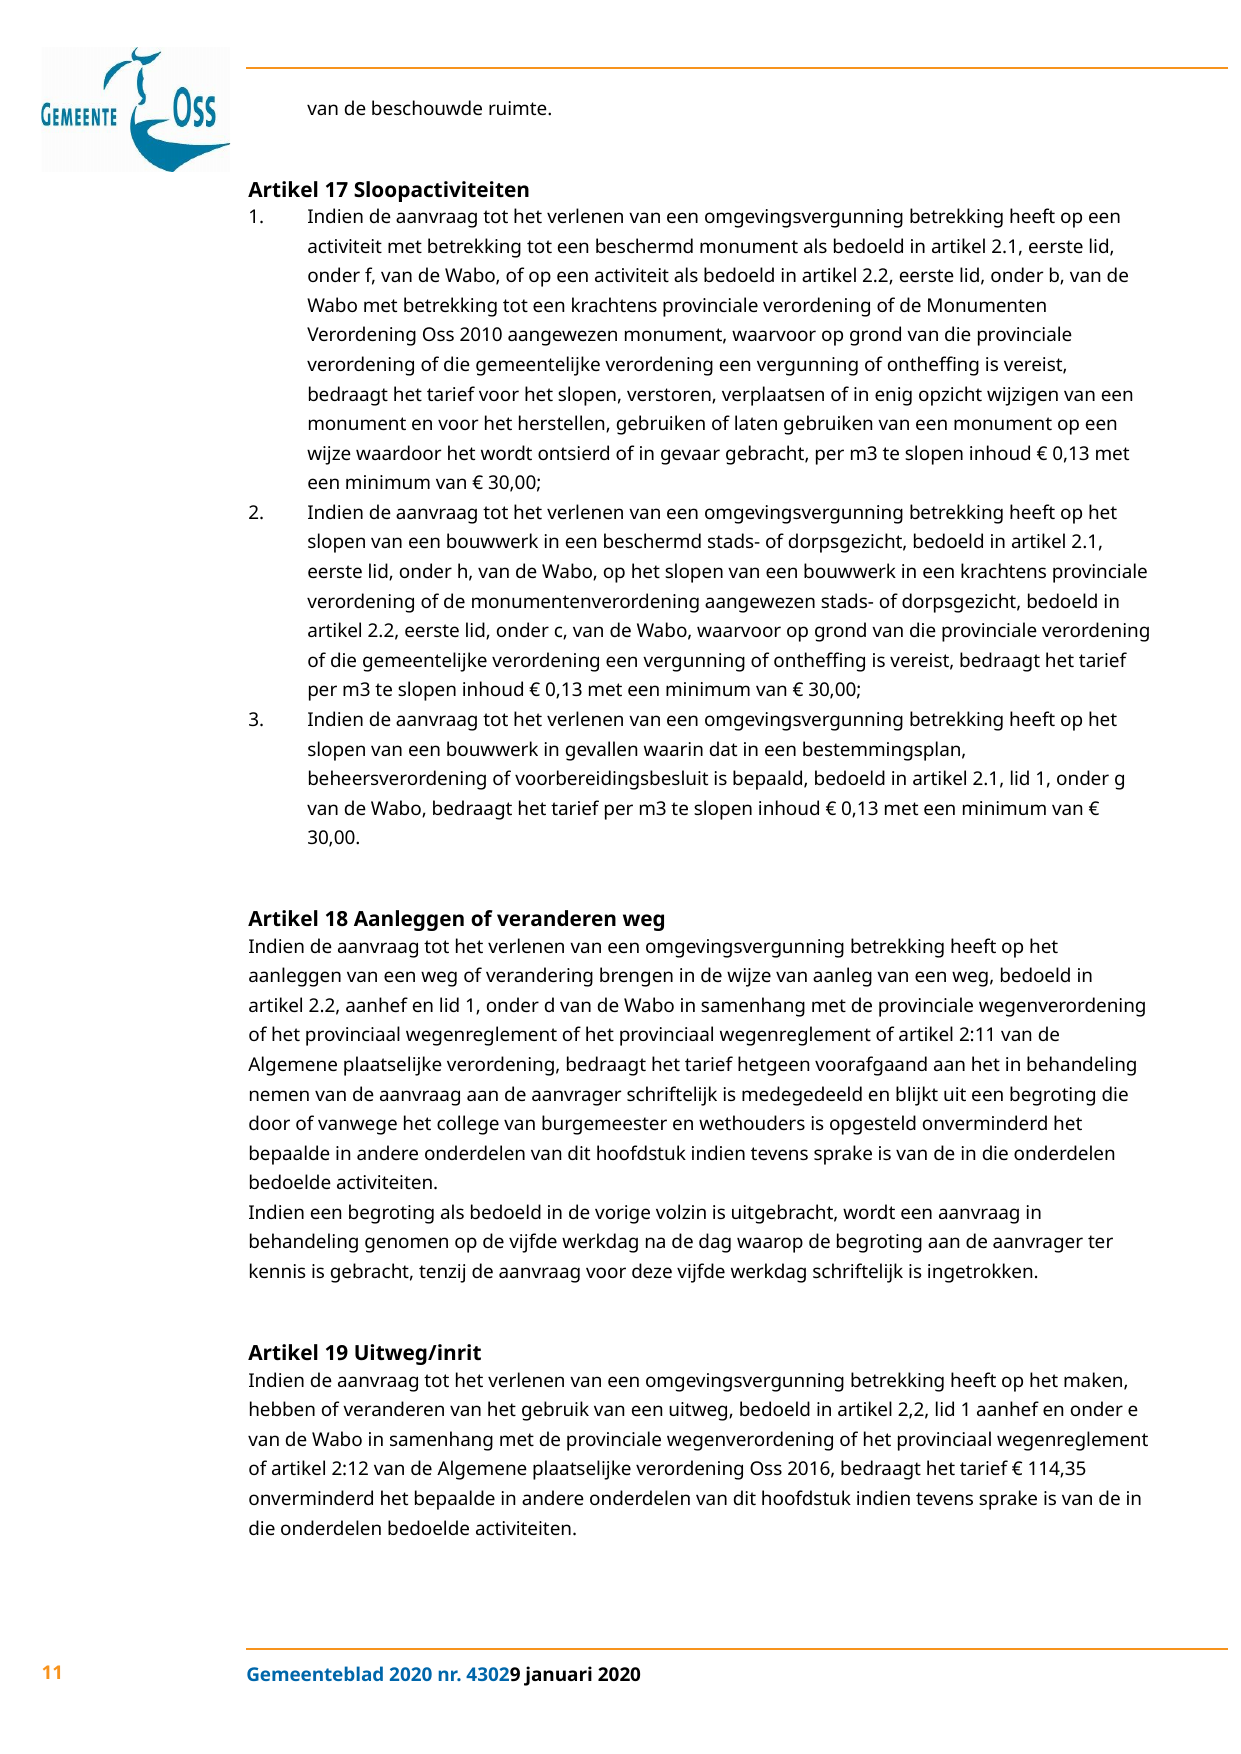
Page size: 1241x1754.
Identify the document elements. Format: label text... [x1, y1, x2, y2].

list van de beschouwde ruimte. [248, 95, 1152, 121]
list Indien de aanvraag tot het verlenen van een omgevingsvergunning betrekking heeft op het slopen van een bouwwerk in gevallen waarin dat in een bestemmingsplan, beheersverordening of voorbereidingsbesluit is bepaald, bedoeld in artikel 2.1, lid 1, onder g van de Wabo, bedraagt het tarief per m3 te slopen inhoud € 0,13 met een minimum van € 30,00. [248, 706, 1152, 850]
list Indien de aanvraag tot het verlenen van een omgevingsvergunning betrekking heeft op een activiteit met betrekking tot een beschermd monument als bedoeld in artikel 2.1, eerste lid, onder f, van de Wabo, of op een activiteit als bedoeld in artikel 2.2, eerste lid, onder b, van de Wabo met betrekking tot een krachtens provinciale verordening of de Monumenten Verordening Oss 2010 aangewezen monument, waarvoor op grond van die provinciale verordening of die gemeentelijke verordening een vergunning of ontheffing is vereist, bedraagt het tarief voor het slopen, verstoren, verplaatsen of in enig opzicht wijzigen van een monument en voor het herstellen, gebruiken of laten gebruiken van een monument op een wijze waardoor het wordt ontsierd of in gevaar gebracht, per m3 te slopen inhoud € 0,13 met een minimum van € 30,00; [248, 203, 1152, 495]
list Indien de aanvraag tot het verlenen van een omgevingsvergunning betrekking heeft op het slopen van een bouwwerk in een beschermd stads- of dorpsgezicht, bedoeld in artikel 2.1, eerste lid, onder h, van de Wabo, op het slopen van een bouwwerk in een krachtens provinciale verordening of de monumentenverordening aangewezen stads- of dorpsgezicht, bedoeld in artikel 2.2, eerste lid, onder c, van de Wabo, waarvoor op grond van die provinciale verordening of die gemeentelijke verordening een vergunning of ontheffing is vereist, bedraagt het tarief per m3 te slopen inhoud € 0,13 met een minimum van € 30,00; [248, 499, 1152, 702]
text Indien de aanvraag tot het verlenen van een omgevingsvergunning betrekking heeft op het maken, hebben of veranderen van het gebruik van een uitweg, bedoeld in artikel 2,2, lid 1 aanhef en onder e van de Wabo in samenhang met de provinciale wegenverordening of het provinciaal wegenreglement of artikel 2:12 van de Algemene plaatselijke verordening Oss 2016, bedraagt het tarief € 114,35 onverminderd het bepaalde in andere onderdelen van dit hoofdstuk indien tevens sprake is van de in die onderdelen bedoelde activiteiten. [248, 1367, 1152, 1540]
text Artikel 19 Uitweg/inrit [248, 1338, 1152, 1367]
text Indien een begroting als bedoeld in de vorige volzin is uitgebracht, wordt een aanvraag in behandeling genomen op de vijfde werkdag na de dag waarop de begroting aan de aanvrager ter kennis is gebracht, tenzij de aanvraag voor deze vijfde werkdag schriftelijk is ingetrokken. [248, 1199, 1152, 1284]
text Indien de aanvraag tot het verlenen van een omgevingsvergunning betrekking heeft op het aanleggen van een weg of verandering brengen in de wijze van aanleg van een weg, bedoeld in artikel 2.2, aanhef en lid 1, onder d van de Wabo in samenhang met de provinciale wegenverordening of het provinciaal wegenreglement of het provinciaal wegenreglement of artikel 2:11 van de Algemene plaatselijke verordening, bedraagt het tarief hetgeen voorafgaand aan het in behandeling nemen van de aanvraag aan de aanvrager schriftelijk is medegedeeld en blijkt uit een begroting die door of vanwege het college van burgemeester en wethouders is opgesteld onverminderd het bepaalde in andere onderdelen van dit hoofdstuk indien tevens sprake is van de in die onderdelen bedoelde activiteiten. [248, 933, 1152, 1195]
text Artikel 18 Aanleggen of veranderen weg [248, 904, 1152, 933]
picture [41, 47, 231, 172]
text Artikel 17 Sloopactiviteiten [248, 175, 1152, 203]
